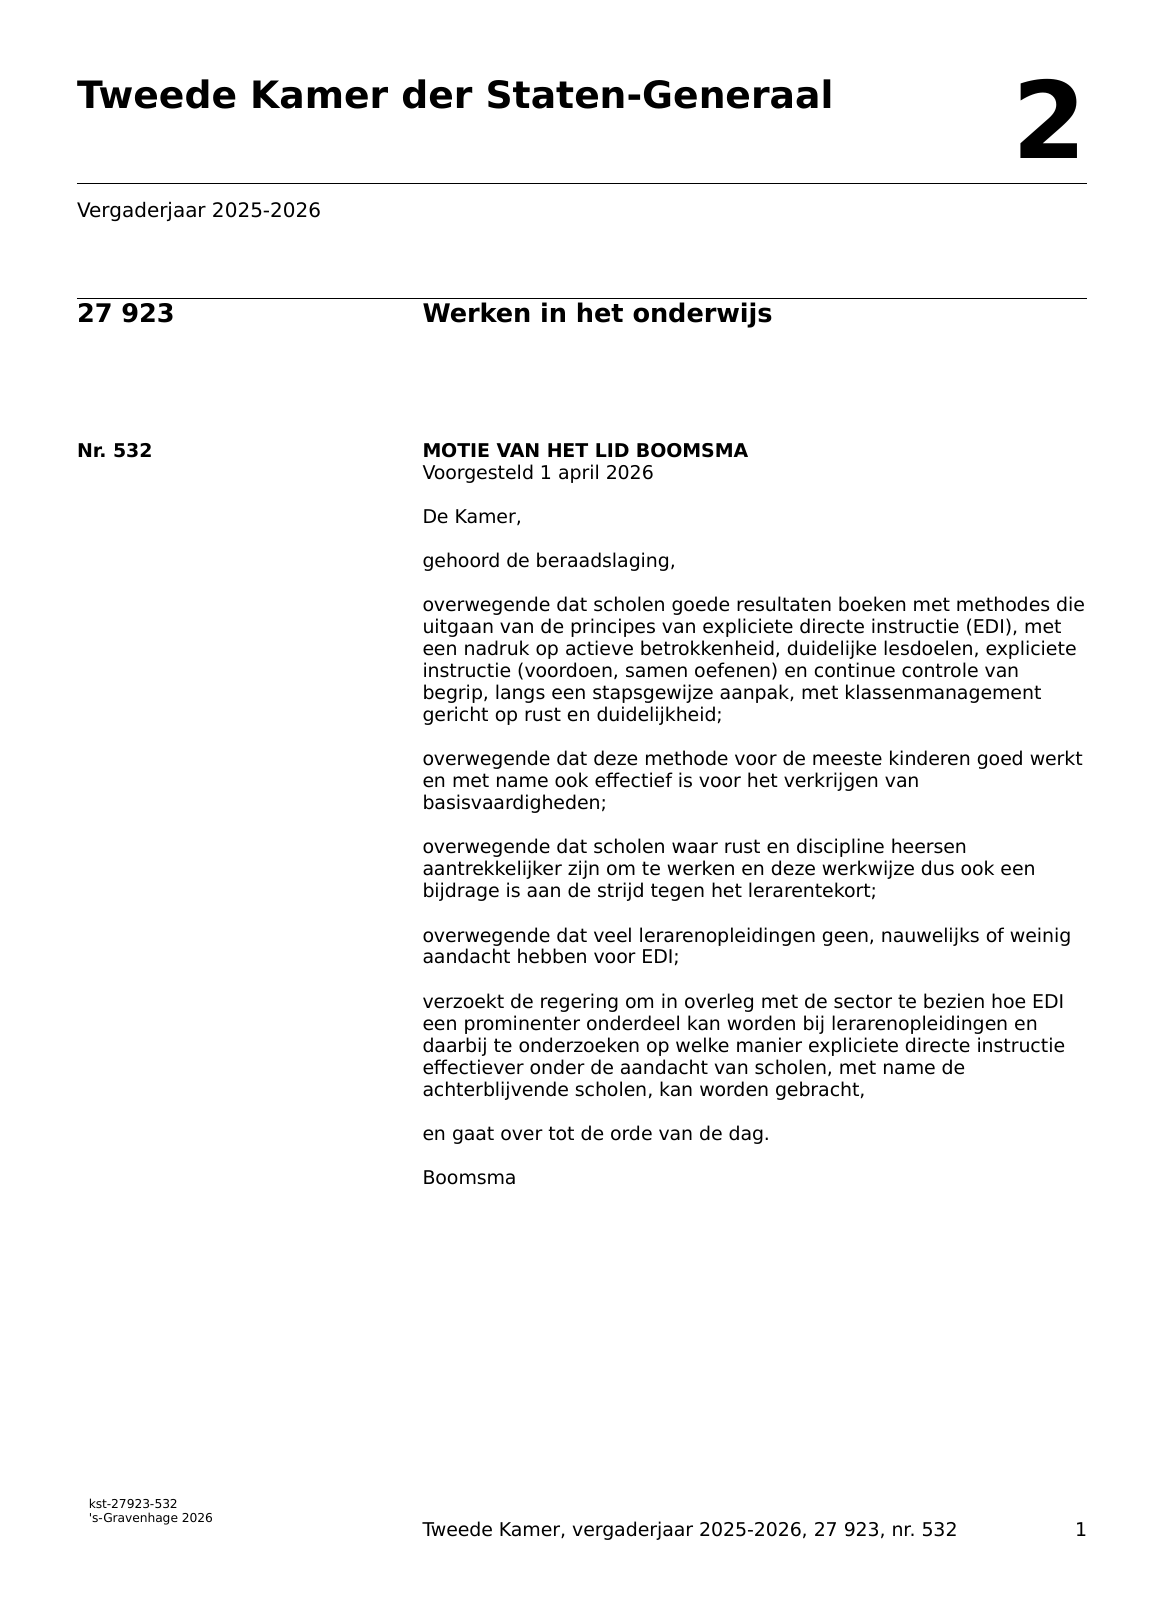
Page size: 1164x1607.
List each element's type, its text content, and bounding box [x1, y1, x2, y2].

table_header 2 [886, 59, 1087, 183]
subtitle 27 923 Werken in het onderwijs [77, 299, 1087, 329]
text overwegende dat veel lerarenopleidingen geen, nauwelijks of weinig aandacht hebben voor EDI; [422, 924, 1087, 968]
text en gaat over tot de orde van de dag. [422, 1123, 1087, 1145]
text kst-27923-532 [88, 1497, 323, 1511]
text overwegende dat deze methode voor de meeste kinderen goed werkt en met name ook effectief is voor het verkrijgen van basisvaardigheden; [422, 748, 1087, 814]
text verzoekt de regering om in overleg met de sector te bezien hoe EDI een prominenter onderdeel kan worden bij lerarenopleidingen en daarbij te onderzoeken op welke manier expliciete directe instructie effectiever onder de aandacht van scholen, met name de achterblijvende scholen, kan worden gebracht, [422, 991, 1087, 1101]
text overwegende dat scholen goede resultaten boeken met methodes die uitgaan van de principes van expliciete directe instructie (EDI), met een nadruk op actieve betrokkenheid, duidelijke lesdoelen, expliciete instructie (voordoen, samen oefenen) en continue controle van begrip, langs een stapsgewijze aanpak, met klassenmanagement gericht op rust en duidelijkheid; [422, 594, 1087, 726]
subtitle Nr. 532 MOTIE VAN HET LID BOOMSMA [77, 440, 1087, 462]
text 's-Gravenhage 2026 [88, 1511, 323, 1525]
text Boomsma [422, 1167, 1087, 1189]
text gehoord de beraadslaging, [422, 550, 1087, 572]
text De Kamer, [422, 506, 1087, 528]
table_header Tweede Kamer der Staten-Generaal [77, 59, 886, 183]
table_cell Vergaderjaar 2025-2026 [77, 184, 1087, 298]
text overwegende dat scholen waar rust en discipline heersen aantrekkelijker zijn om te werken en deze werkwijze dus ook een bijdrage is aan de strijd tegen het lerarentekort; [422, 836, 1087, 902]
text Voorgesteld 1 april 2026 [422, 462, 1087, 484]
